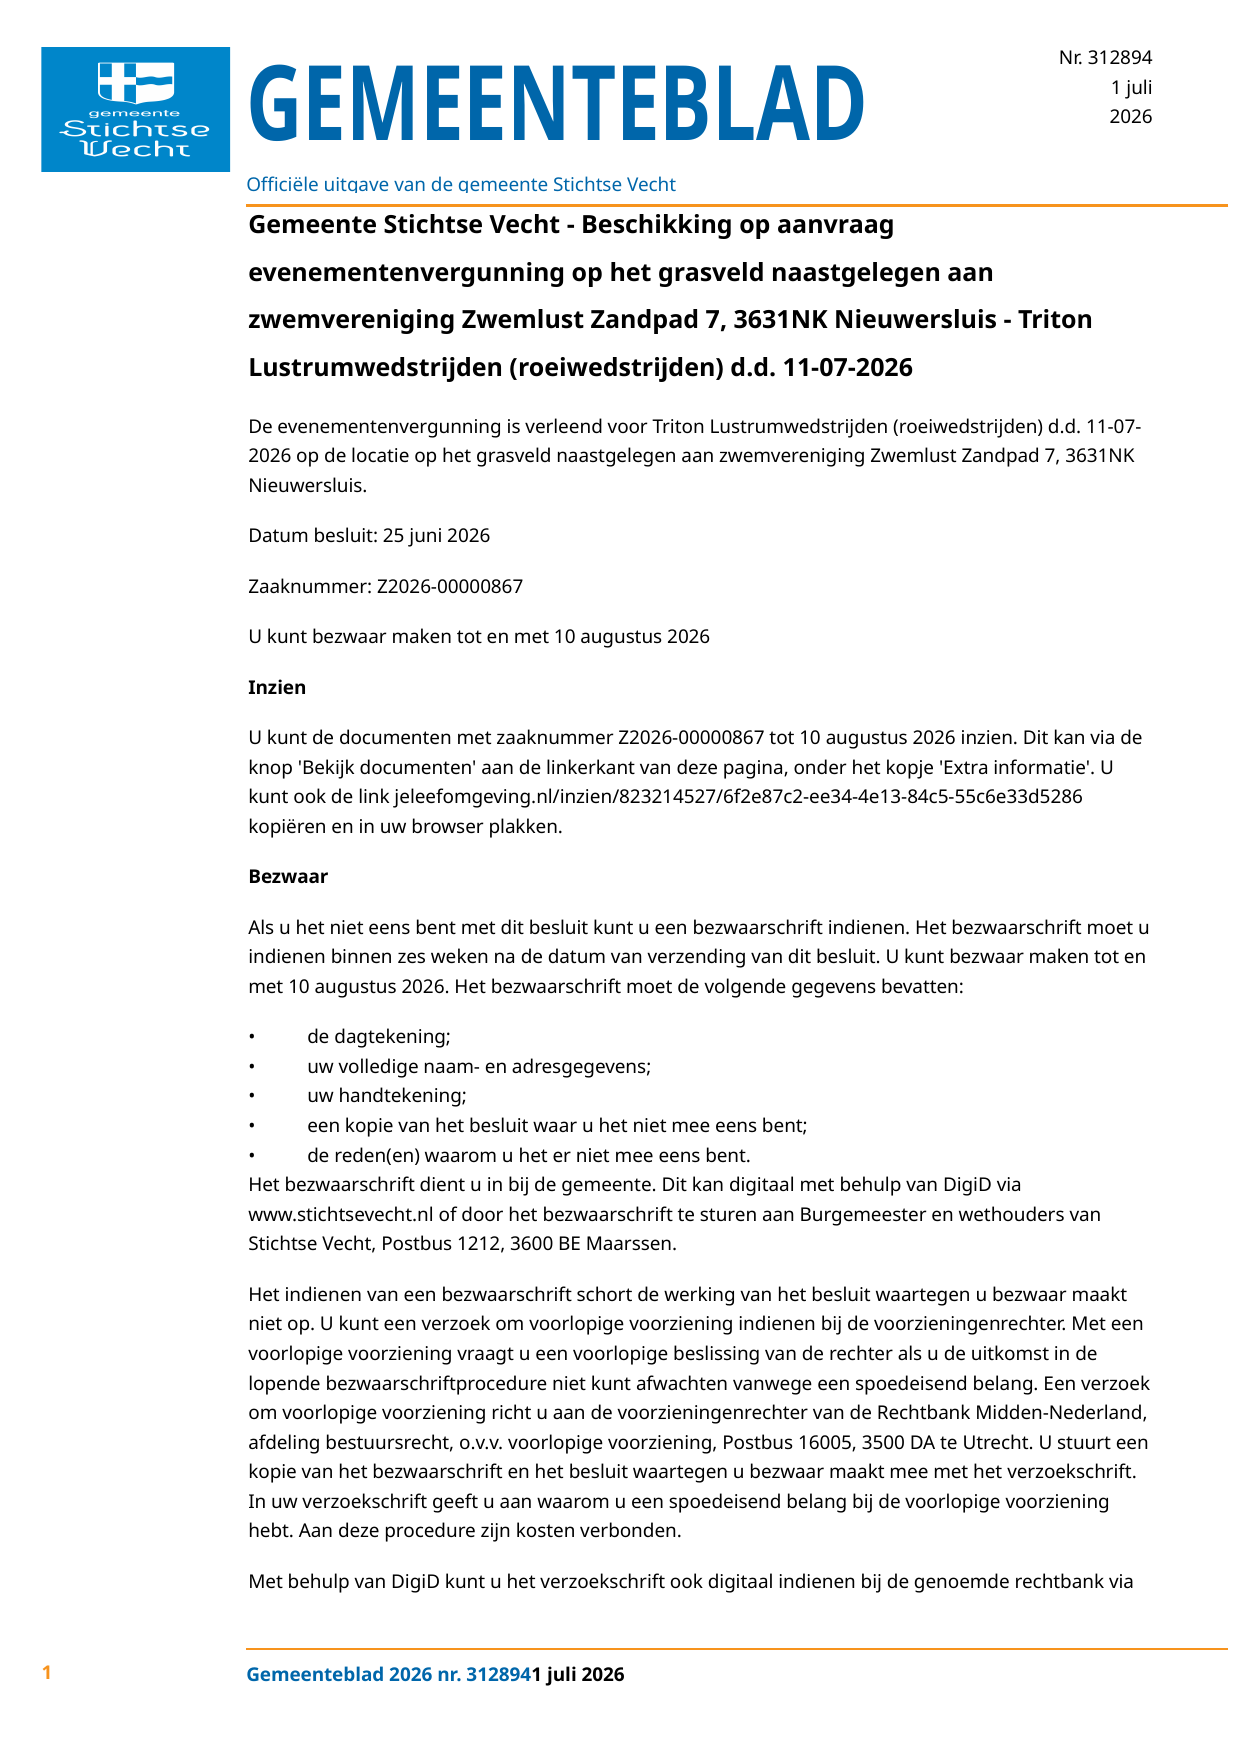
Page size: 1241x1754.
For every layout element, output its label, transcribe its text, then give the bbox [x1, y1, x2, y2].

text Datum besluit: 25 juni 2026 [248, 523, 1152, 548]
text Inzien [248, 674, 1152, 700]
text U kunt bezwaar maken tot en met 10 augustus 2026 [248, 623, 1152, 649]
list uw handtekening; [248, 1083, 1152, 1108]
list de dagtekening; [248, 1023, 1152, 1049]
text Met behulp van DigiD kunt u het verzoekschrift ook digitaal indienen bij de genoemde rechtbank via [248, 1568, 1152, 1594]
text Als u het niet eens bent met dit besluit kunt u een bezwaarschrift indienen. Het bezwaarschrift moet u indienen binnen zes weken na de datum van verzending van dit besluit. U kunt bezwaar maken tot en met 10 augustus 2026. Het bezwaarschrift moet de volgende gegevens bevatten: [248, 914, 1152, 999]
text Zaaknummer: Z2026-00000867 [248, 573, 1152, 599]
list een kopie van het besluit waar u het niet mee eens bent; [248, 1112, 1152, 1138]
text U kunt de documenten met zaaknummer Z2026-00000867 tot 10 augustus 2026 inzien. Dit kan via de knop 'Bekijk documenten' aan de linkerkant van deze pagina, onder het kopje 'Extra informatie'. U kunt ook de link jeleefomgeving.nl/inzien/823214527/6f2e87c2-ee34-4e13-84c5-55c6e33d5286 kopiëren en in uw browser plakken. [248, 724, 1152, 839]
text De evenementenvergunning is verleend voor Triton Lustrumwedstrijden (roeiwedstrijden) d.d. 11-07-2026 op de locatie op het grasveld naastgelegen aan zwemvereniging Zwemlust Zandpad 7, 3631NK Nieuwersluis. [248, 413, 1152, 498]
text Gemeente Stichtse Vecht - Beschikking op aanvraag evenementenvergunning op het grasveld naastgelegen aan zwemvereniging Zwemlust Zandpad 7, 3631NK Nieuwersluis - Triton Lustrumwedstrijden (roeiwedstrijden) d.d. 11-07-2026 [248, 207, 1152, 384]
list uw volledige naam- en adresgegevens; [248, 1053, 1152, 1079]
list de reden(en) waarom u het er niet mee eens bent. [248, 1142, 1152, 1168]
picture [99, 63, 135, 101]
text Het bezwaarschrift dient u in bij de gemeente. Dit kan digitaal met behulp van DigiD via www.stichtsevecht.nl of door het bezwaarschrift te sturen aan Burgemeester en wethouders van Stichtse Vecht, Postbus 1212, 3600 BE Maarssen. [248, 1171, 1152, 1256]
text Bezwaar [248, 863, 1152, 889]
picture [137, 63, 174, 103]
text Het indienen van een bezwaarschrift schort de werking van het besluit waartegen u bezwaar maakt niet op. U kunt een verzoek om voorlopige voorziening indienen bij de voorzieningenrechter. Met een voorlopige voorziening vraagt u een voorlopige beslissing van de rechter als u de uitkomst in de lopende bezwaarschriftprocedure niet kunt afwachten vanwege een spoedeisend belang. Een verzoek om voorlopige voorziening richt u aan de voorzieningenrechter van de Rechtbank Midden-Nederland, afdeling bestuursrecht, o.v.v. voorlopige voorziening, Postbus 16005, 3500 DA te Utrecht. U stuurt een kopie van het bezwaarschrift en het besluit waartegen u bezwaar maakt mee met het verzoekschrift. In uw verzoekschrift geeft u aan waarom u een spoedeisend belang bij de voorlopige voorziening hebt. Aan deze procedure zijn kosten verbonden. [248, 1281, 1152, 1543]
